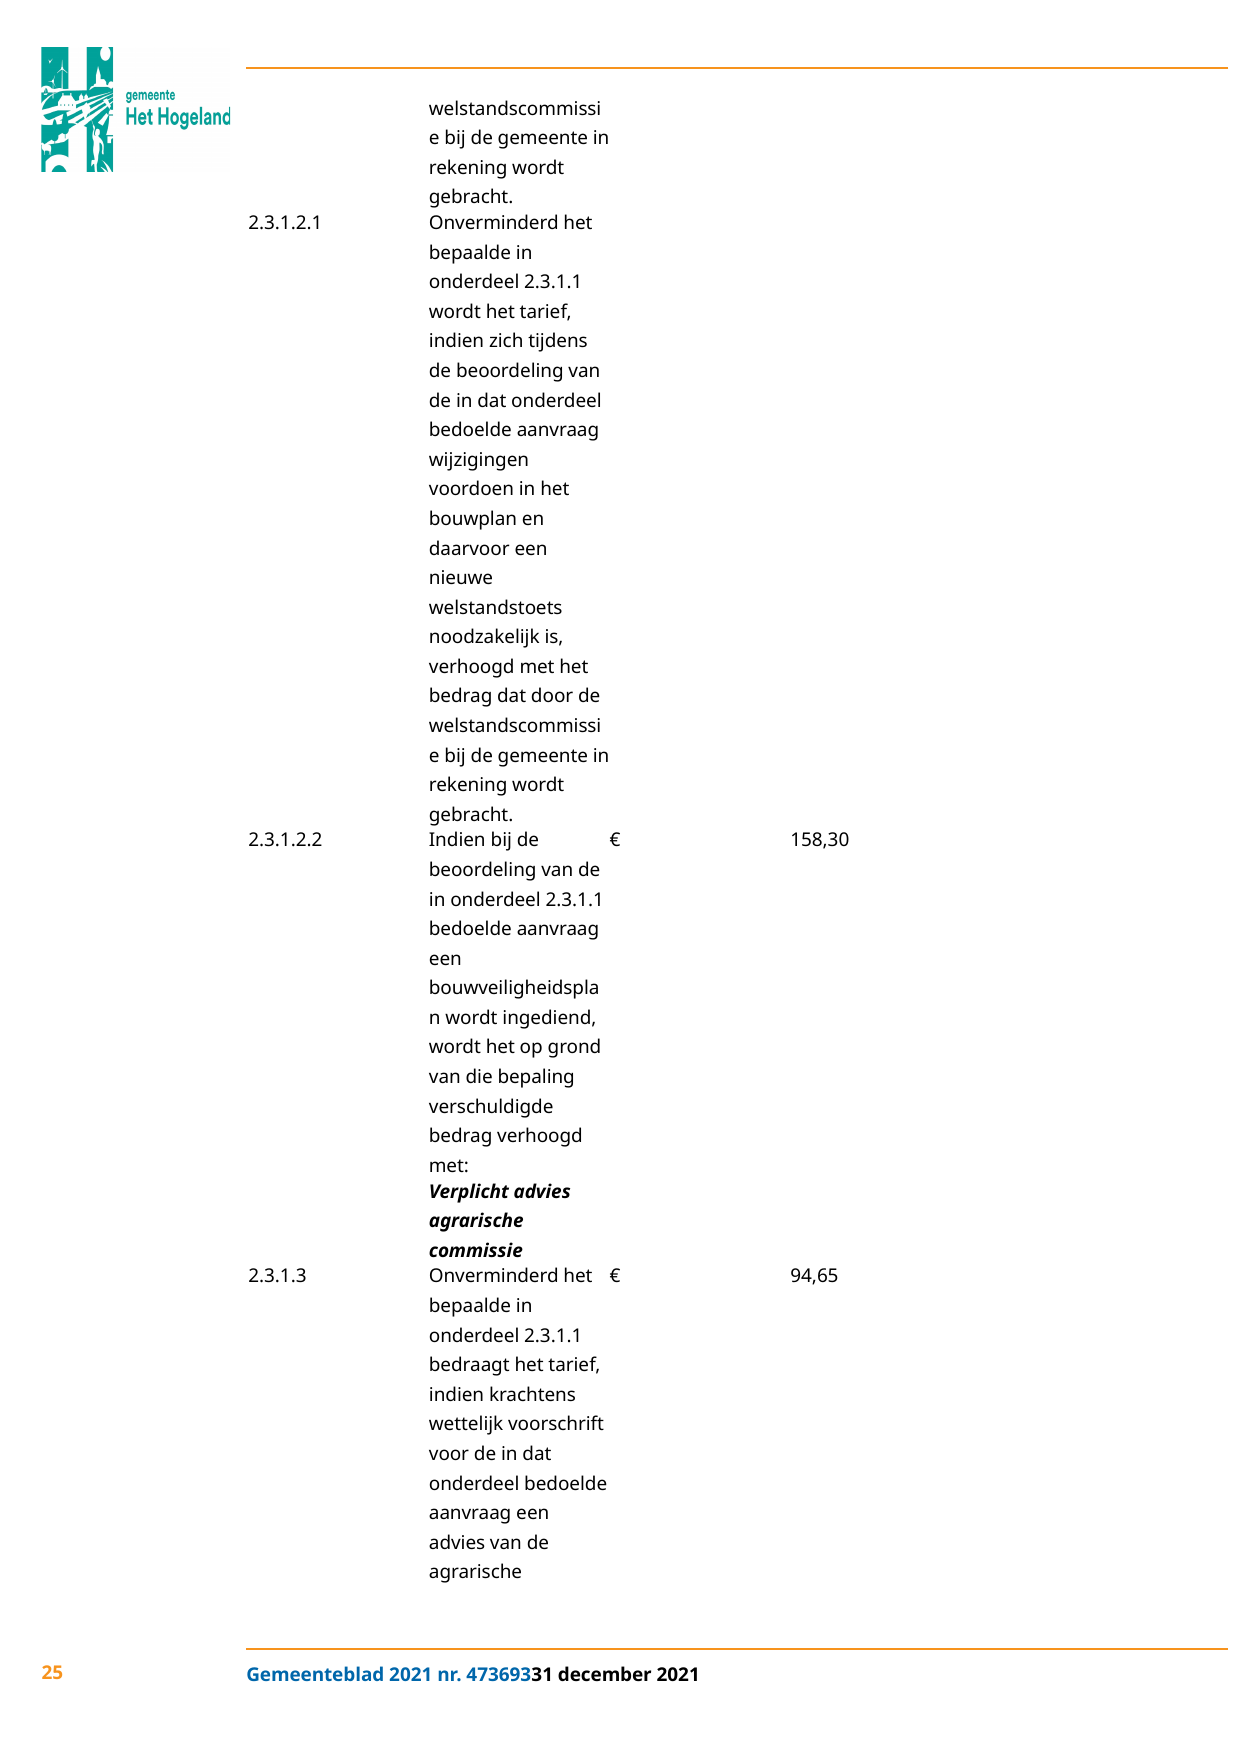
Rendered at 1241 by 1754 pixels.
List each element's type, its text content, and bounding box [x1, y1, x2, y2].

table_cell Onverminderd het bepaalde in onderdeel 2.3.1.1 bedraagt het tarief, indien krachtens wettelijk voorschrift voor de in dat onderdeel bedoelde aanvraag een advies van de agrarische [429, 1263, 609, 1584]
table_cell [971, 1263, 1152, 1584]
table_cell 2.3.1.2.1 [248, 209, 429, 827]
table_cell Indien bij de beoordeling van de in onderdeel 2.3.1.1 bedoelde aanvraag een bouwveiligheidsplan wordt ingediend, wordt het op grond van die bepaling verschuldigde bedrag verhoogd met: [429, 827, 609, 1178]
table_cell [790, 209, 971, 827]
table_cell [609, 1178, 790, 1263]
table_cell 158,30 [790, 827, 971, 1178]
table_cell [248, 95, 429, 209]
table_cell welstandscommissie bij de gemeente in rekening wordt gebracht. [429, 95, 609, 209]
table_cell 2.3.1.3 [248, 1263, 429, 1584]
table_cell [790, 95, 971, 209]
table_cell [971, 209, 1152, 827]
table_cell [971, 1178, 1152, 1263]
table_cell [971, 95, 1152, 209]
table_cell 94,65 [790, 1263, 971, 1584]
table_cell [248, 1178, 429, 1263]
table_cell [609, 209, 790, 827]
table_cell Onverminderd het bepaalde in onderdeel 2.3.1.1 wordt het tarief, indien zich tijdens de beoordeling van de in dat onderdeel bedoelde aanvraag wijzigingen voordoen in het bouwplan en daarvoor een nieuwe welstandstoets noodzakelijk is, verhoogd met het bedrag dat door de welstandscommissie bij de gemeente in rekening wordt gebracht. [429, 209, 609, 827]
table_cell 2.3.1.2.2 [248, 827, 429, 1178]
picture [41, 47, 231, 172]
table_cell [790, 1178, 971, 1263]
table_cell € [609, 1263, 790, 1584]
table_cell € [609, 827, 790, 1178]
table_cell Verplicht advies agrarische commissie [429, 1178, 609, 1263]
table_cell [971, 827, 1152, 1178]
table_cell [609, 95, 790, 209]
